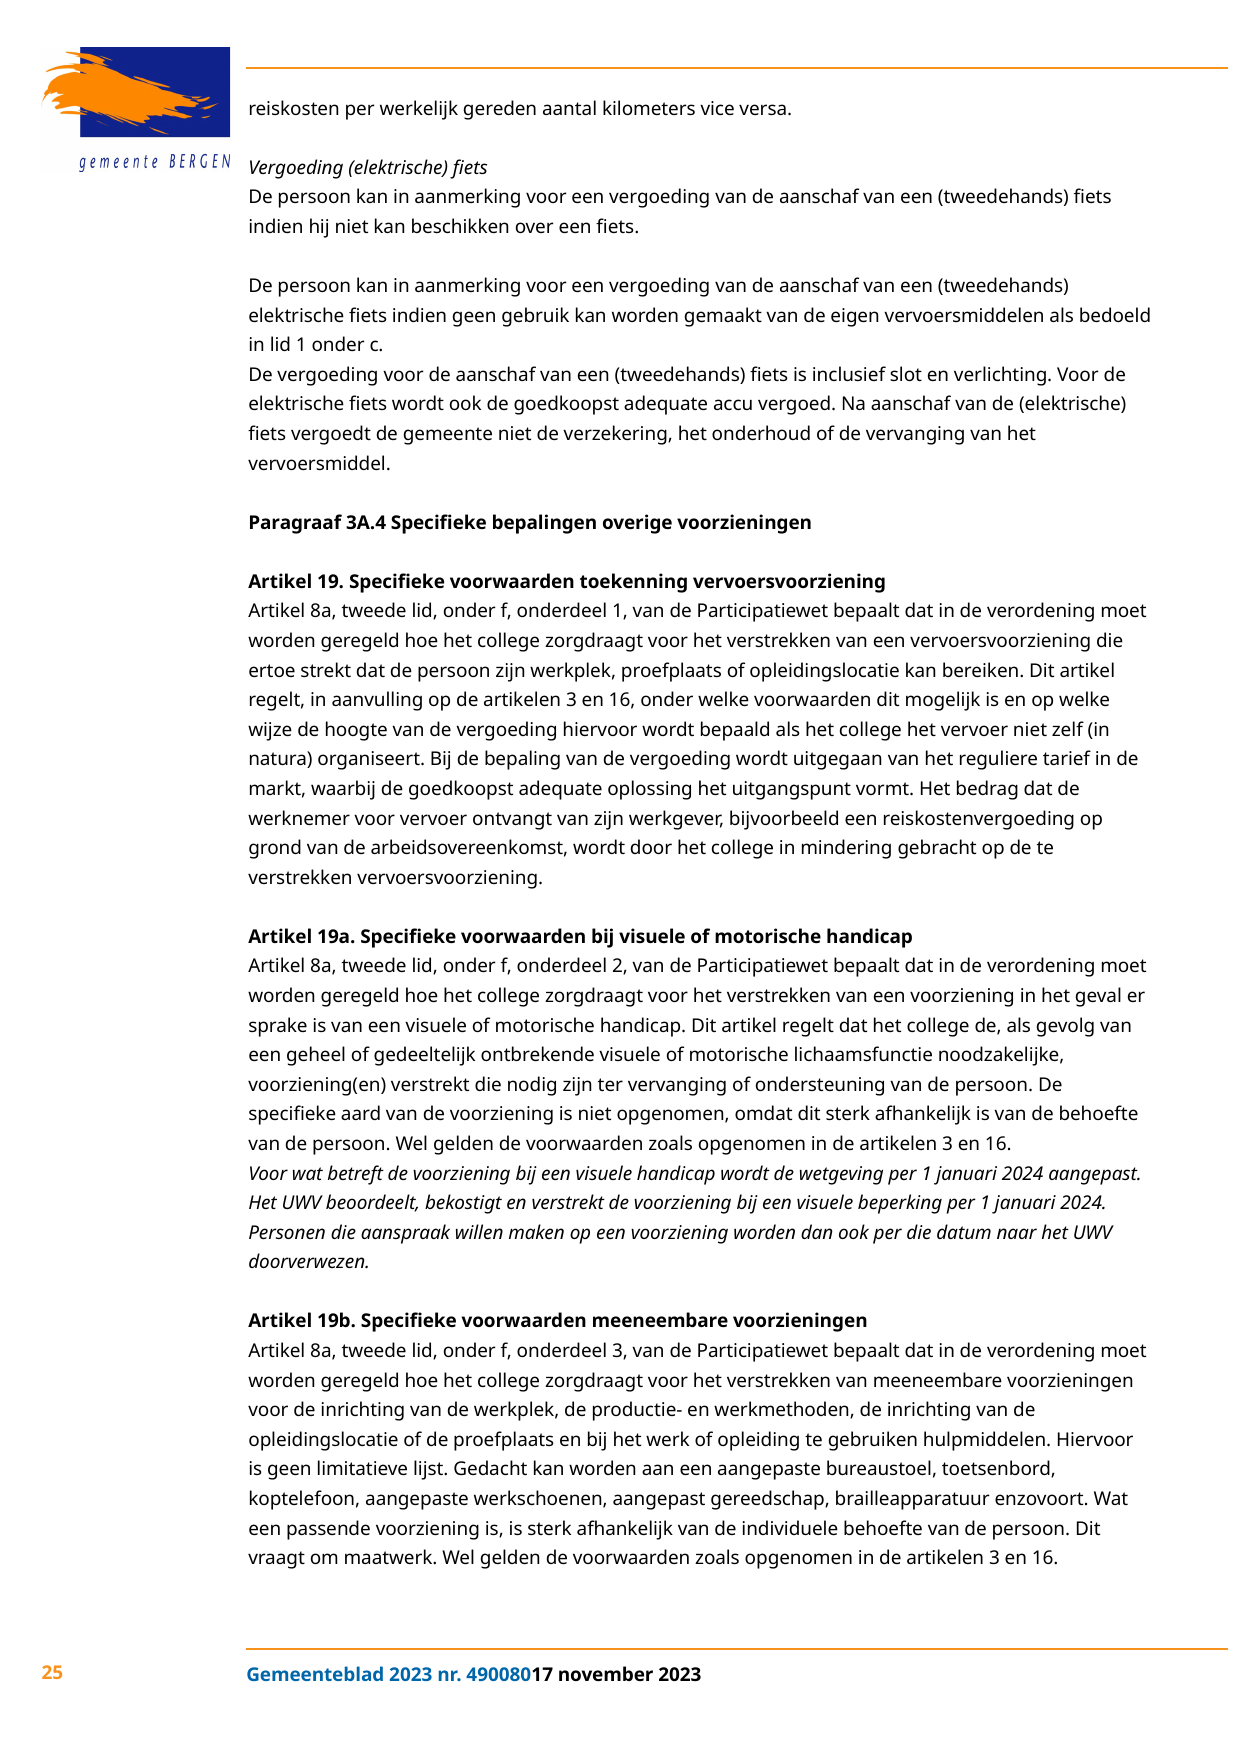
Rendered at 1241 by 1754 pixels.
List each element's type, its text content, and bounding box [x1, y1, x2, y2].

text De vergoeding voor de aanschaf van een (tweedehands) fiets is inclusief slot en verlichting. Voor de elektrische fiets wordt ook de goedkoopst adequate accu vergoed. Na aanschaf van de (elektrische) fiets vergoedt de gemeente niet de verzekering, het onderhoud of de vervanging van het vervoersmiddel. [248, 361, 1152, 476]
text Vergoeding (elektrische) fiets [248, 154, 1152, 180]
text Artikel 8a, tweede lid, onder f, onderdeel 3, van de Participatiewet bepaalt dat in de verordening moet worden geregeld hoe het college zorgdraagt voor het verstrekken van meeneembare voorzieningen voor de inrichting van de werkplek, de productie- en werkmethoden, de inrichting van de opleidingslocatie of de proefplaats en bij het werk of opleiding te gebruiken hulpmiddelen. Hiervoor is geen limitatieve lijst. Gedacht kan worden aan een aangepaste bureaustoel, toetsenbord, koptelefoon, aangepaste werkschoenen, aangepast gereedschap, brailleapparatuur enzovoort. Wat een passende voorziening is, is sterk afhankelijk van de individuele behoefte van de persoon. Dit vraagt om maatwerk. Wel gelden de voorwaarden zoals opgenomen in de artikelen 3 en 16. [248, 1337, 1152, 1570]
picture [41, 47, 231, 172]
text De persoon kan in aanmerking voor een vergoeding van de aanschaf van een (tweedehands) fiets indien hij niet kan beschikken over een fiets. [248, 183, 1152, 239]
text Artikel 8a, tweede lid, onder f, onderdeel 2, van de Participatiewet bepaalt dat in de verordening moet worden geregeld hoe het college zorgdraagt voor het verstrekken van een voorziening in het geval er sprake is van een visuele of motorische handicap. Dit artikel regelt dat het college de, als gevolg van een geheel of gedeeltelijk ontbrekende visuele of motorische lichaamsfunctie noodzakelijke, voorziening(en) verstrekt die nodig zijn ter vervanging of ondersteuning van de persoon. De specifieke aard van de voorziening is niet opgenomen, omdat dit sterk afhankelijk is van de behoefte van de persoon. Wel gelden de voorwaarden zoals opgenomen in de artikelen 3 en 16. [248, 953, 1152, 1156]
text Artikel 19. Specifieke voorwaarden toekenning vervoersvoorziening [248, 568, 1152, 594]
text Artikel 8a, tweede lid, onder f, onderdeel 1, van de Participatiewet bepaalt dat in de verordening moet worden geregeld hoe het college zorgdraagt voor het verstrekken van een vervoersvoorziening die ertoe strekt dat de persoon zijn werkplek, proefplaats of opleidingslocatie kan bereiken. Dit artikel regelt, in aanvulling op de artikelen 3 en 16, onder welke voorwaarden dit mogelijk is en op welke wijze de hoogte van de vergoeding hiervoor wordt bepaald als het college het vervoer niet zelf (in natura) organiseert. Bij de bepaling van de vergoeding wordt uitgegaan van het reguliere tarief in de markt, waarbij de goedkoopst adequate oplossing het uitgangspunt vormt. Het bedrag dat de werknemer voor vervoer ontvangt van zijn werkgever, bijvoorbeeld een reiskostenvergoeding op grond van de arbeidsovereenkomst, wordt door het college in mindering gebracht op de te verstrekken vervoersvoorziening. [248, 598, 1152, 890]
text Paragraaf 3A.4 Specifieke bepalingen overige voorzieningen [248, 509, 1152, 535]
text Artikel 19b. Specifieke voorwaarden meeneembare voorzieningen [248, 1308, 1152, 1333]
text Artikel 19a. Specifieke voorwaarden bij visuele of motorische handicap [248, 923, 1152, 949]
text De persoon kan in aanmerking voor een vergoeding van de aanschaf van een (tweedehands) elektrische fiets indien geen gebruik kan worden gemaakt van de eigen vervoersmiddelen als bedoeld in lid 1 onder c. [248, 272, 1152, 357]
text reiskosten per werkelijk gereden aantal kilometers vice versa. [248, 95, 1152, 121]
text Voor wat betreft de voorziening bij een visuele handicap wordt de wetgeving per 1 januari 2024 aangepast. Het UWV beoordeelt, bekostigt en verstrekt de voorziening bij een visuele beperking per 1 januari 2024. Personen die aanspraak willen maken op een voorziening worden dan ook per die datum naar het UWV doorverwezen. [248, 1160, 1152, 1274]
